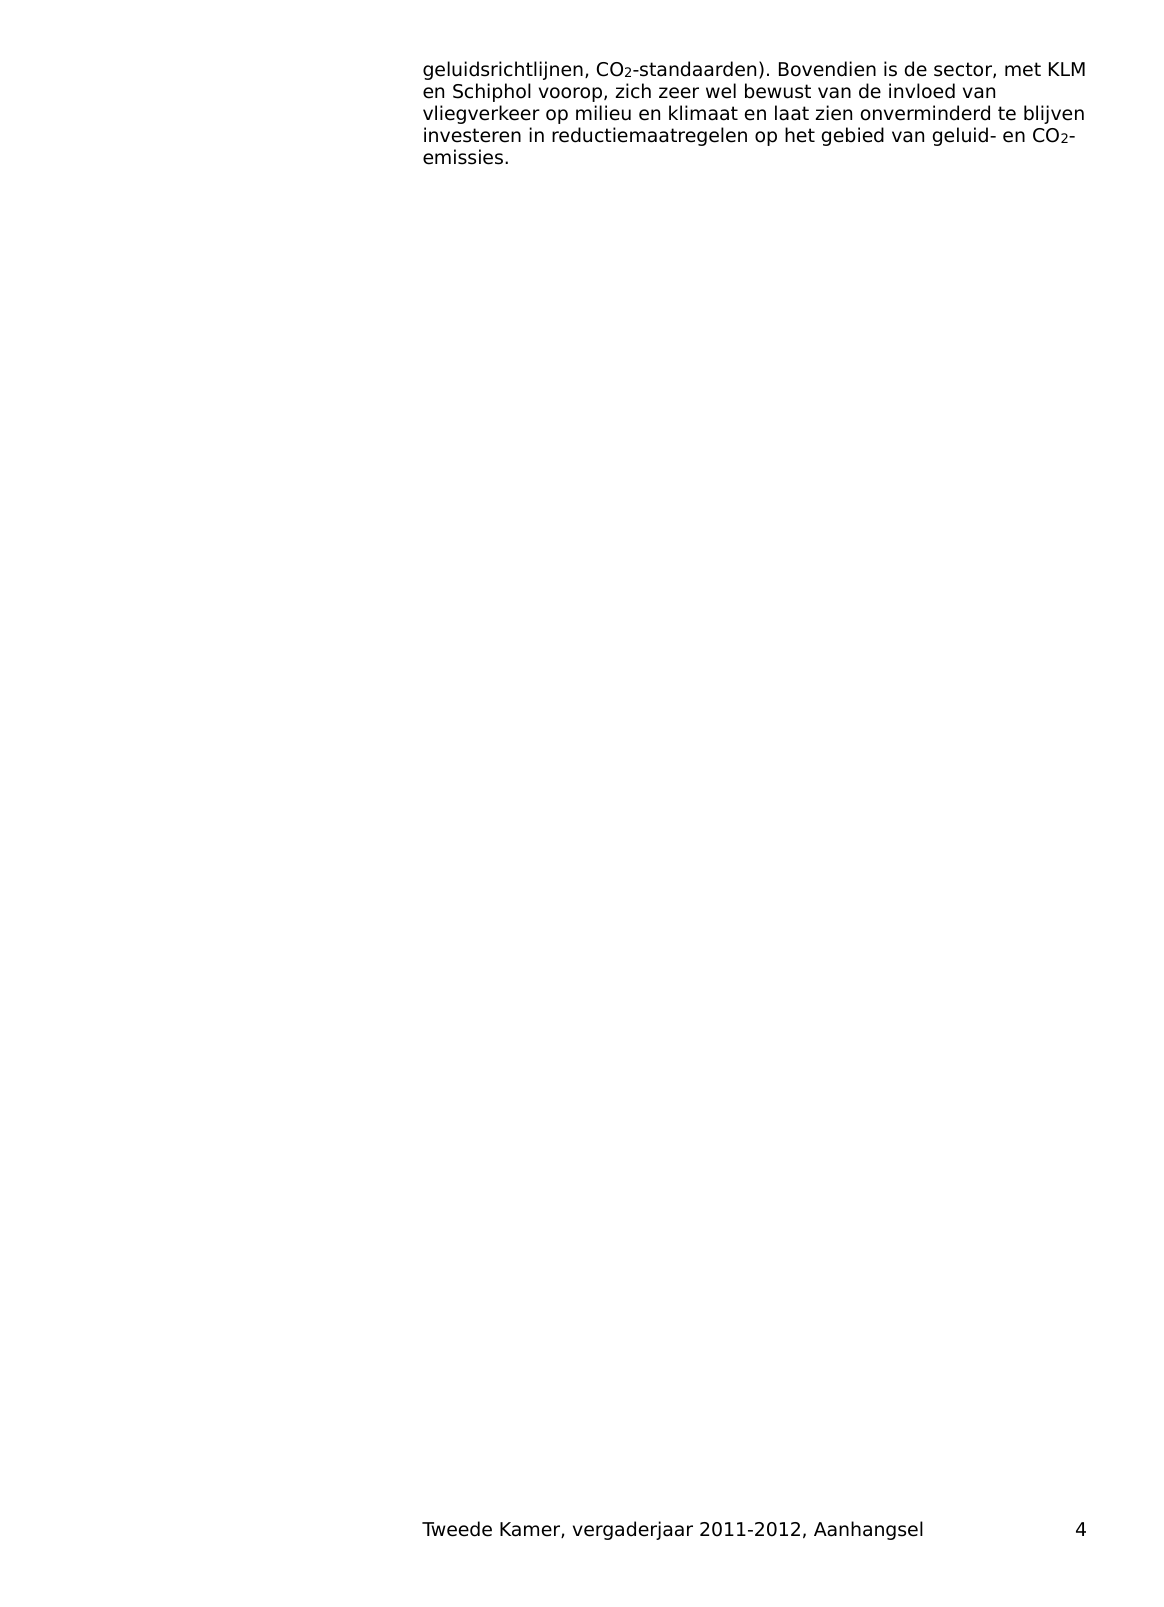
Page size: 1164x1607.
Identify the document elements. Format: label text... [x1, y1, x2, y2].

text geluidsrichtlijnen, CO2-standaarden). Bovendien is de sector, met KLM en Schiphol voorop, zich zeer wel bewust van de invloed van vliegverkeer op milieu en klimaat en laat zien onverminderd te blijven investeren in reductiemaatregelen op het gebied van geluid- en CO2-emissies. [422, 59, 1087, 169]
